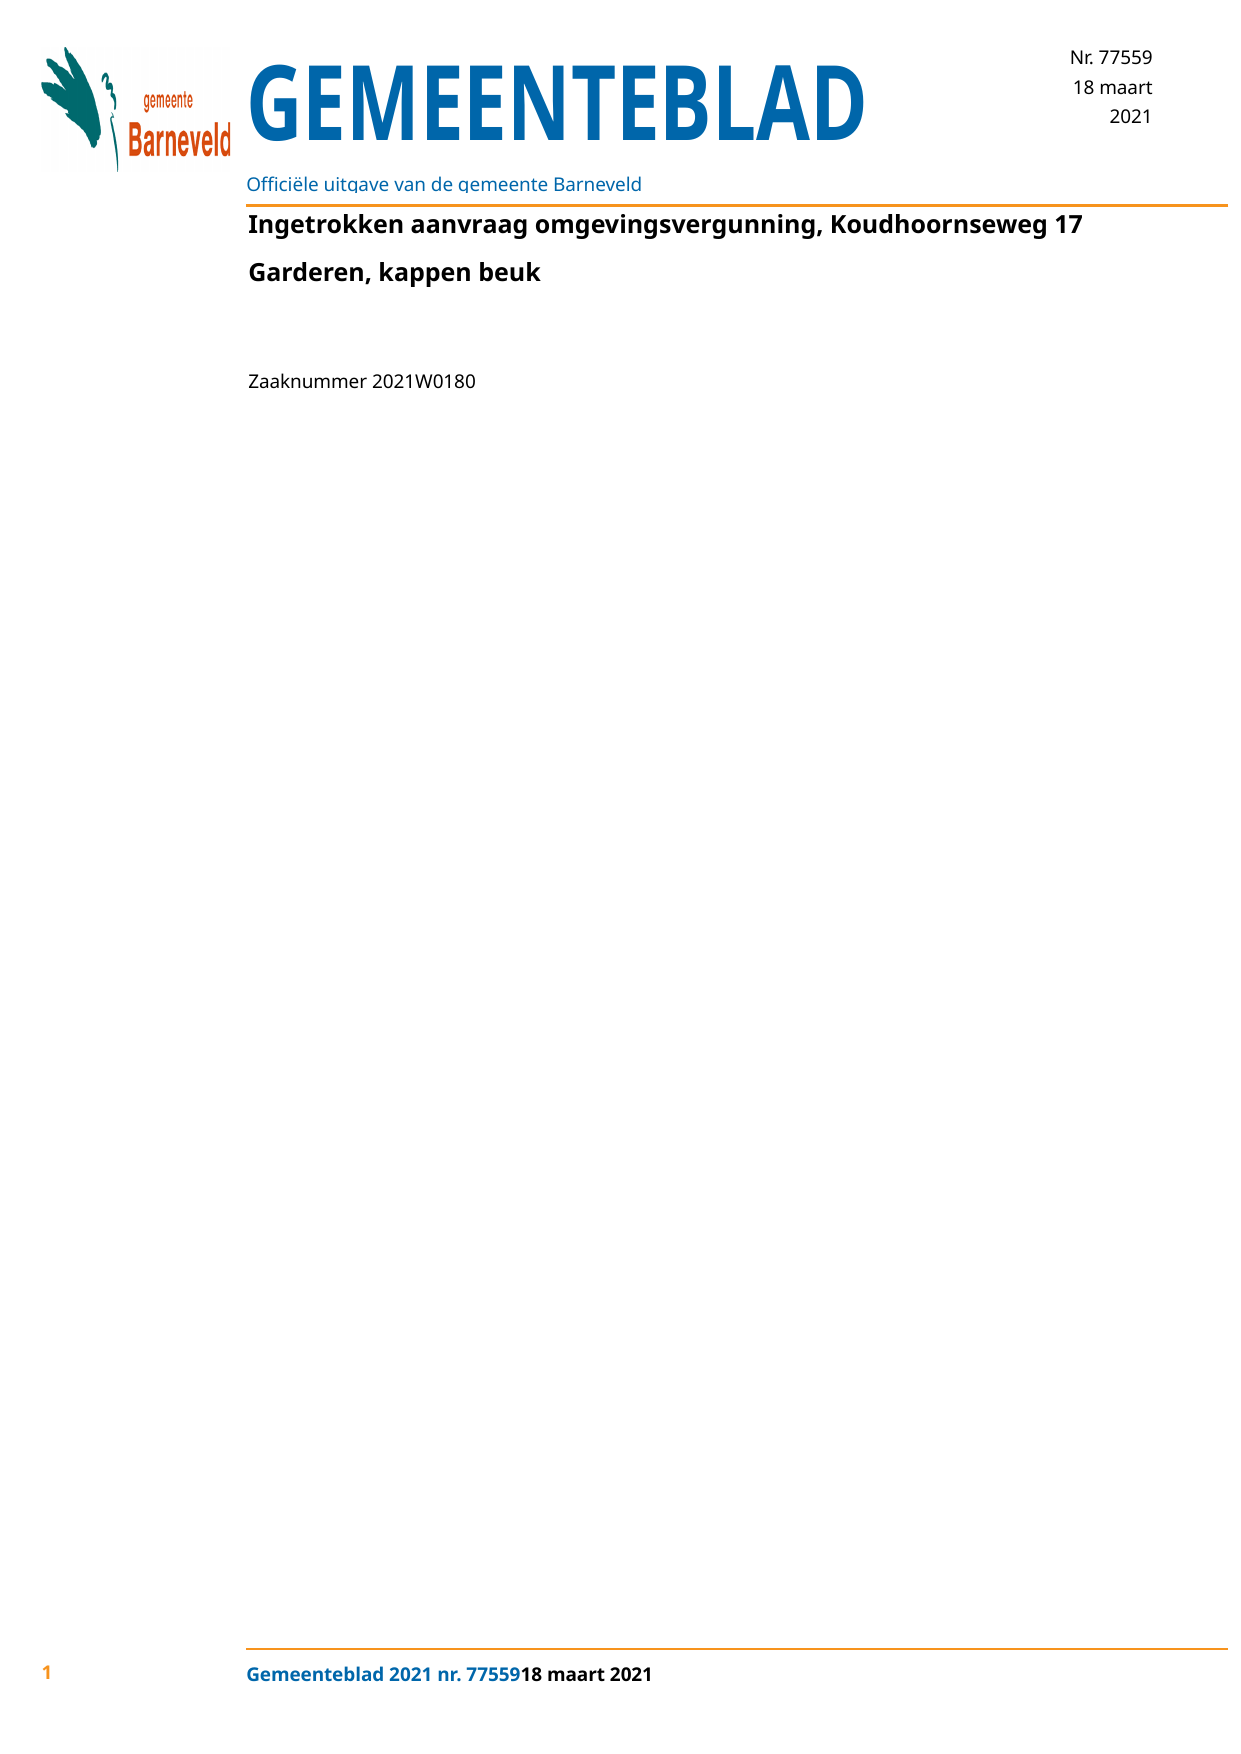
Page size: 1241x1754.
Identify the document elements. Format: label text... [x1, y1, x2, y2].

text Ingetrokken aanvraag omgevingsvergunning, Koudhoornseweg 17 Garderen, kappen beuk [248, 207, 1152, 288]
picture [41, 47, 231, 172]
text Zaaknummer 2021W0180 [248, 368, 1152, 394]
